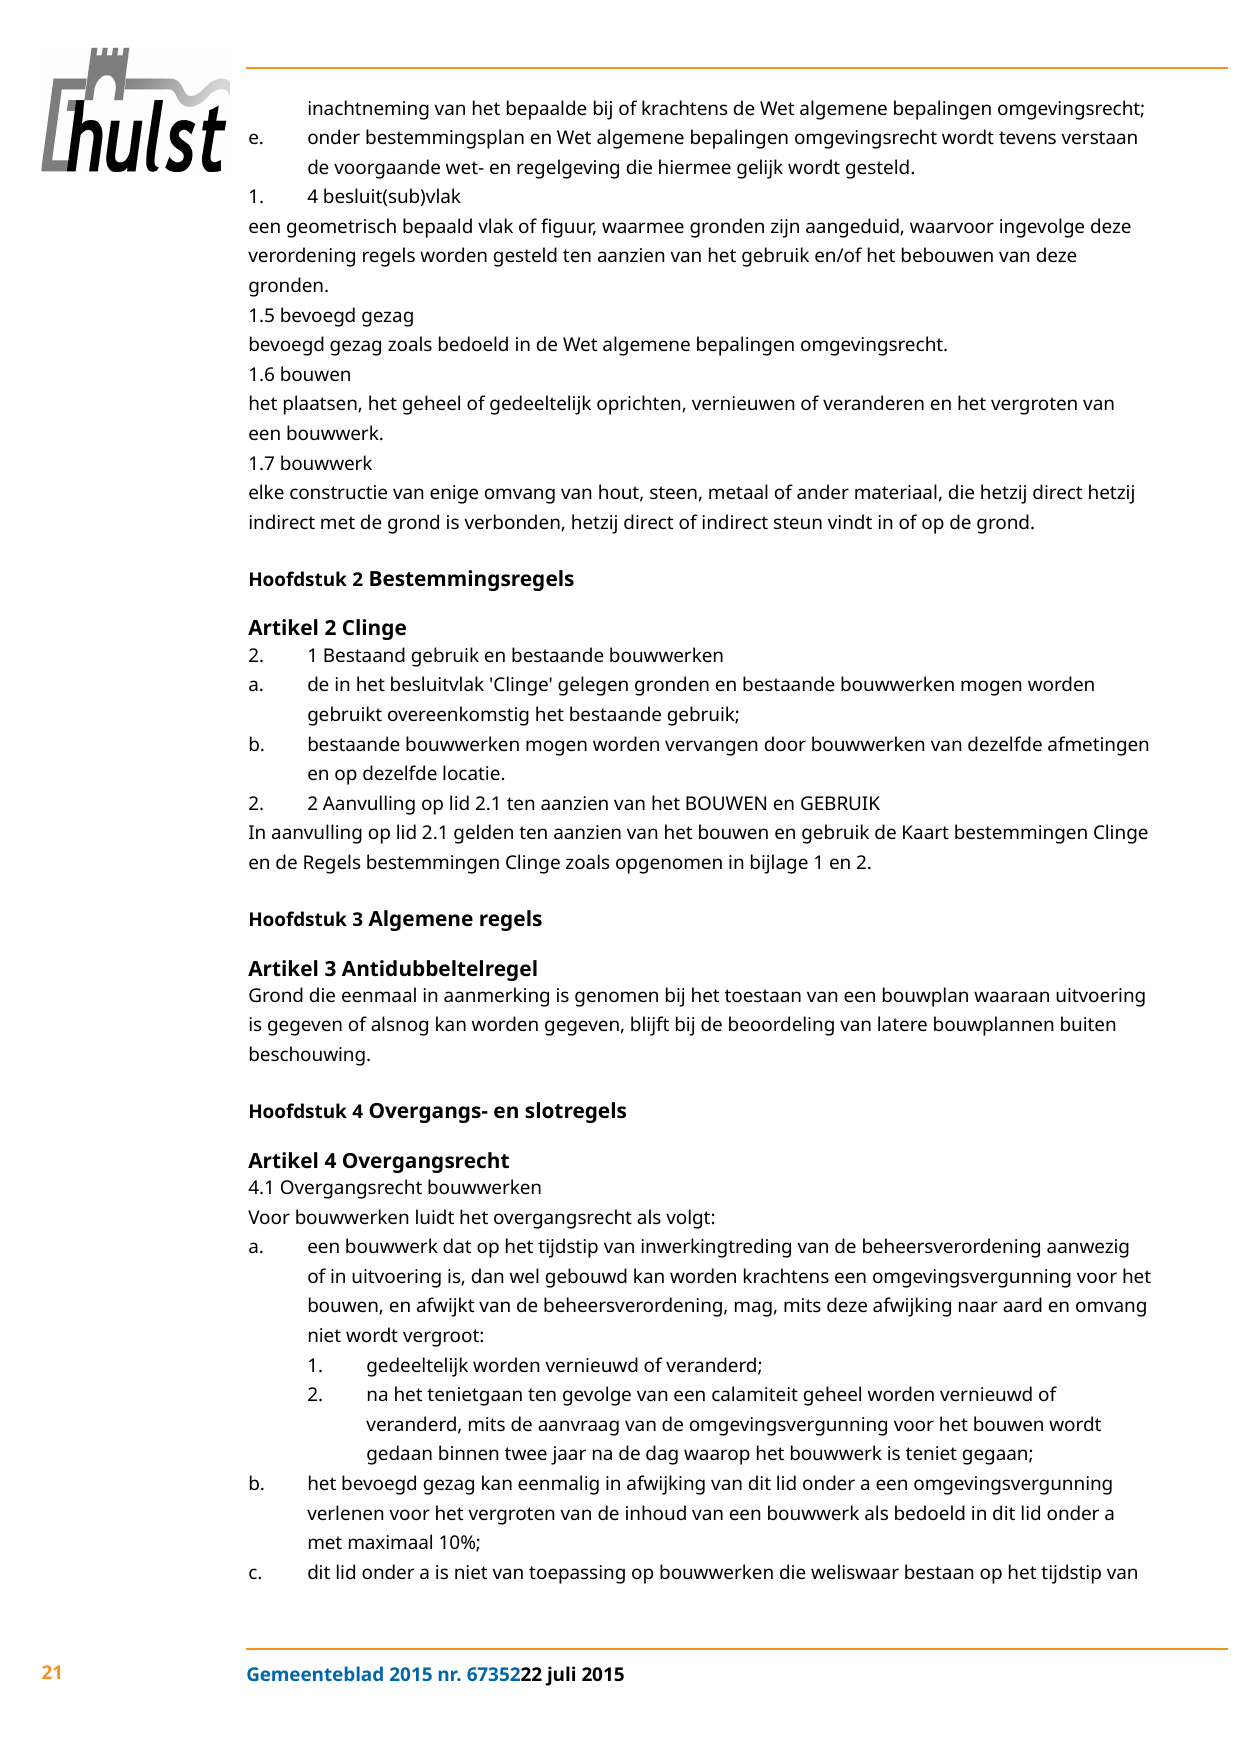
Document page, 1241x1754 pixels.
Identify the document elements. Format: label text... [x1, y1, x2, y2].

text Grond die eenmaal in aanmerking is genomen bij het toestaan van een bouwplan waaraan uitvoering is gegeven of alsnog kan worden gegeven, blijft bij de beoordeling van latere bouwplannen buiten beschouwing. [248, 982, 1152, 1067]
text bevoegd gezag zoals bedoeld in de Wet algemene bepalingen omgevingsrecht. [248, 331, 1152, 357]
text Hoofdstuk 3 Algemene regels [248, 904, 1152, 933]
text Artikel 3 Antidubbeltelregel [248, 954, 1152, 982]
text Artikel 2 Clinge [248, 613, 1152, 642]
text In aanvulling op lid 2.1 gelden ten aanzien van het bouwen en gebruik de Kaart bestemmingen Clinge en de Regels bestemmingen Clinge zoals opgenomen in bijlage 1 en 2. [248, 819, 1152, 875]
list de in het besluitvlak 'Clinge' gelegen gronden en bestaande bouwwerken mogen worden gebruikt overeenkomstig het bestaande gebruik; [248, 672, 1152, 727]
picture [41, 47, 231, 172]
text het plaatsen, het geheel of gedeeltelijk oprichten, vernieuwen of veranderen en het vergroten van een bouwwerk. [248, 391, 1152, 446]
text Artikel 4 Overgangsrecht [248, 1146, 1152, 1174]
list dit lid onder a is niet van toepassing op bouwwerken die weliswaar bestaan op het tijdstip van [248, 1559, 1152, 1584]
text 1.7 bouwwerk [248, 450, 1152, 476]
text een geometrisch bepaald vlak of figuur, waarmee gronden zijn aangeduid, waarvoor ingevolge deze verordening regels worden gesteld ten aanzien van het gebruik en/of het bebouwen van deze gronden. [248, 213, 1152, 298]
list het bevoegd gezag kan eenmalig in afwijking van dit lid onder a een omgevingsvergunning verlenen voor het vergroten van de inhoud van een bouwwerk als bedoeld in dit lid onder a met maximaal 10%; [248, 1470, 1152, 1555]
list 2 Aanvulling op lid 2.1 ten aanzien van het BOUWEN en GEBRUIK [248, 790, 1152, 816]
text Hoofdstuk 2 Bestemmingsregels [248, 564, 1152, 593]
list onder bestemmingsplan en Wet algemene bepalingen omgevingsrecht wordt tevens verstaan de voorgaande wet- en regelgeving die hiermee gelijk wordt gesteld. [248, 124, 1152, 180]
list 4 besluit(sub)vlak [248, 183, 1152, 209]
list gedeeltelijk worden vernieuwd of veranderd; [307, 1352, 1152, 1377]
list inachtneming van het bepaalde bij of krachtens de Wet algemene bepalingen omgevingsrecht; [248, 95, 1152, 121]
text 1.5 bevoegd gezag [248, 302, 1152, 328]
list 1 Bestaand gebruik en bestaande bouwwerken [248, 642, 1152, 668]
text 4.1 Overgangsrecht bouwwerken [248, 1174, 1152, 1200]
text 1.6 bouwen [248, 361, 1152, 387]
text elke constructie van enige omvang van hout, steen, metaal of ander materiaal, die hetzij direct hetzij indirect met de grond is verbonden, hetzij direct of indirect steun vindt in of op de grond. [248, 479, 1152, 535]
list na het tenietgaan ten gevolge van een calamiteit geheel worden vernieuwd of veranderd, mits de aanvraag van de omgevingsvergunning voor het bouwen wordt gedaan binnen twee jaar na de dag waarop het bouwwerk is teniet gegaan; [307, 1381, 1152, 1466]
list bestaande bouwwerken mogen worden vervangen door bouwwerken van dezelfde afmetingen en op dezelfde locatie. [248, 731, 1152, 786]
list een bouwwerk dat op het tijdstip van inwerkingtreding van de beheersverordening aanwezig of in uitvoering is, dan wel gebouwd kan worden krachtens een omgevingsvergunning voor het bouwen, en afwijkt van de beheersverordening, mag, mits deze afwijking naar aard en omvang niet wordt vergroot: [248, 1233, 1152, 1348]
text Voor bouwwerken luidt het overgangsrecht als volgt: [248, 1204, 1152, 1229]
text Hoofdstuk 4 Overgangs- en slotregels [248, 1097, 1152, 1125]
